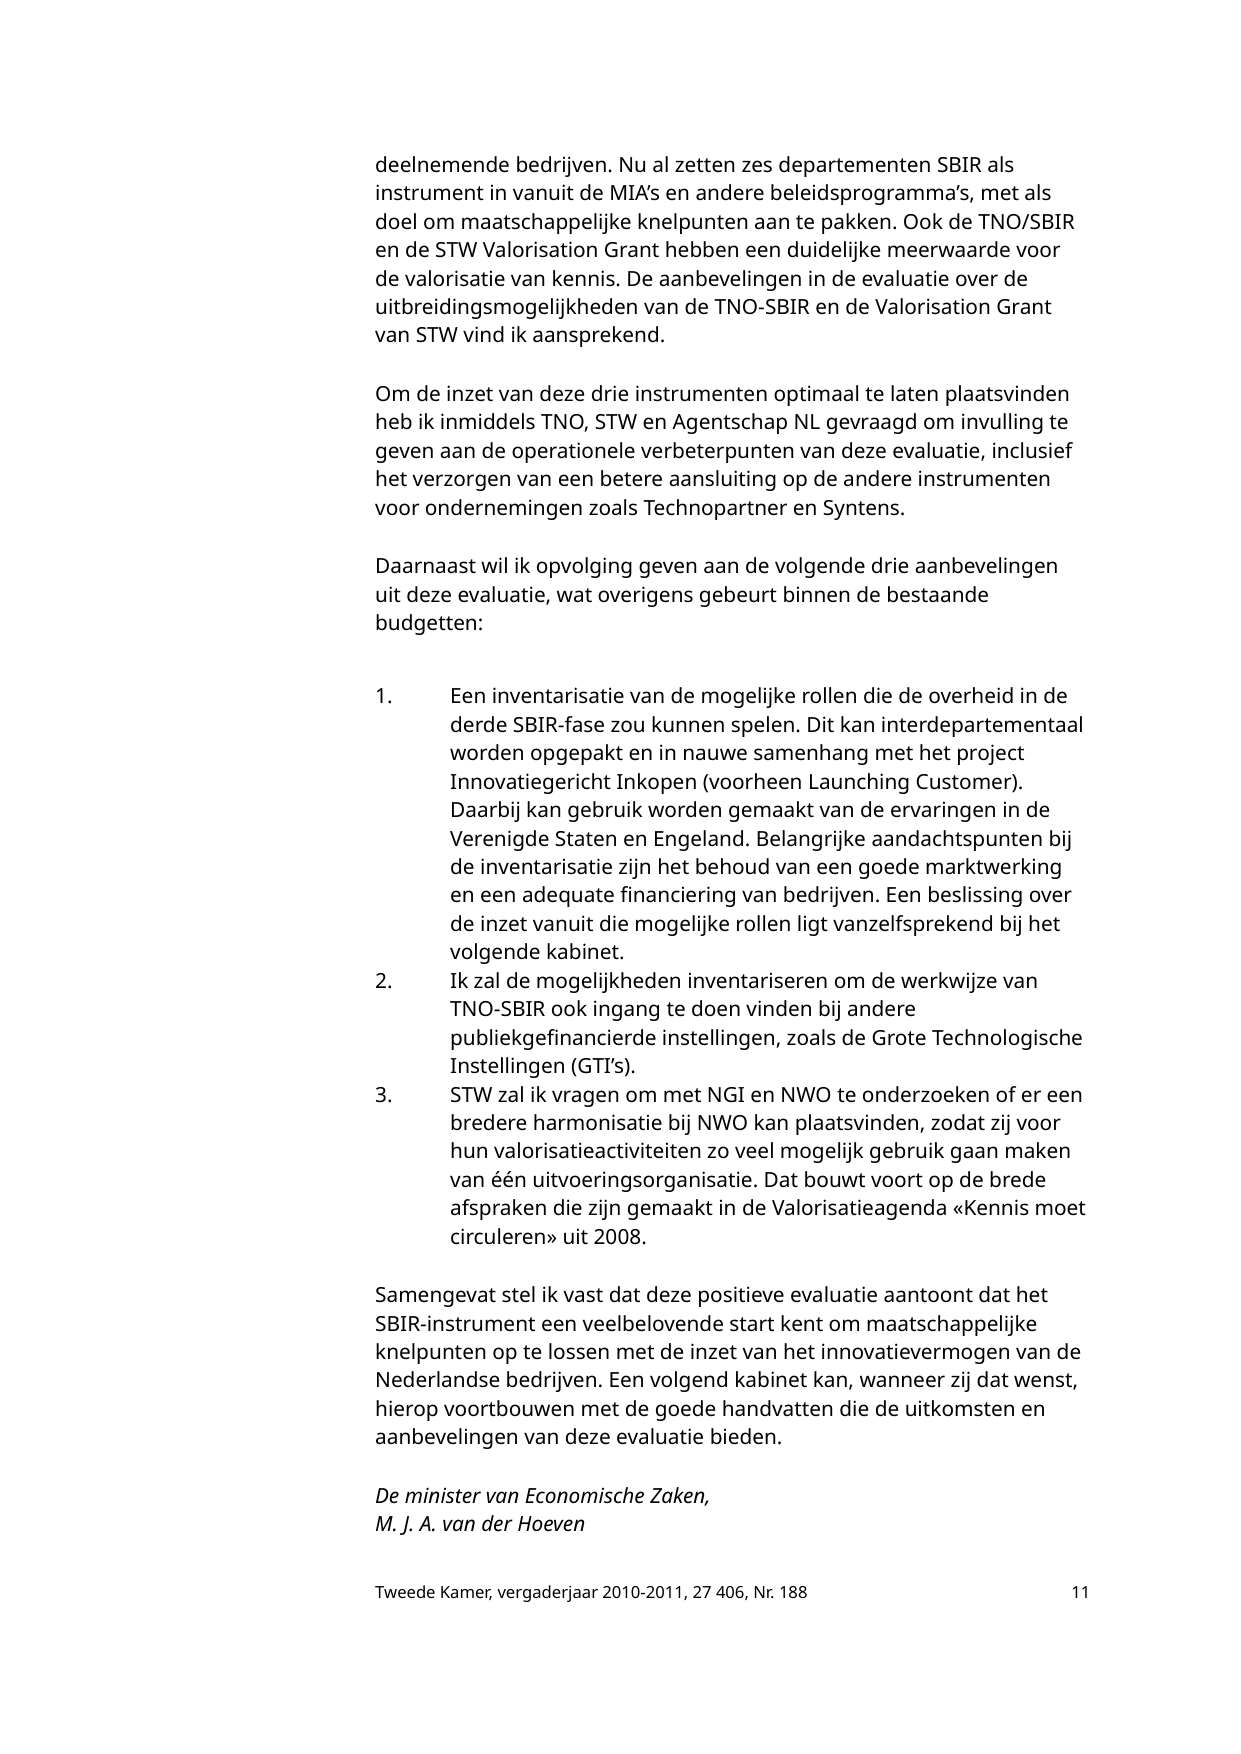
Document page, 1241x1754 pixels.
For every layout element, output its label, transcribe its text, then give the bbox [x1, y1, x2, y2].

text Om de inzet van deze drie instrumenten optimaal te laten plaatsvinden heb ik inmiddels TNO, STW en Agentschap NL gevraagd om invulling te geven aan de operationele verbeterpunten van deze evaluatie, inclusief het verzorgen van een betere aansluiting op de andere instrumenten voor ondernemingen zoals Technopartner en Syntens. [375, 379, 1090, 521]
text Daarnaast wil ik opvolging geven aan de volgende drie aanbevelingen uit deze evaluatie, wat overigens gebeurt binnen de bestaande budgetten: [375, 551, 1090, 637]
list Ik zal de mogelijkheden inventariseren om de werkwijze van TNO-SBIR ook ingang te doen vinden bij andere publiekgefinancierde instellingen, zoals de Grote Technologische Instellingen (GTI’s). [375, 966, 1090, 1080]
text deelnemende bedrijven. Nu al zetten zes departementen SBIR als instrument in vanuit de MIA’s en andere beleidsprogramma’s, met als doel om maatschappelijke knelpunten aan te pakken. Ook de TNO/SBIR en de STW Valorisation Grant hebben een duidelijke meerwaarde voor de valorisatie van kennis. De aanbevelingen in de evaluatie over de uitbreidingsmogelijkheden van de TNO-SBIR en de Valorisation Grant van STW vind ik aansprekend. [375, 150, 1090, 349]
text M. J. A. van der Hoeven [375, 1509, 1090, 1538]
list STW zal ik vragen om met NGI en NWO te onderzoeken of er een bredere harmonisatie bij NWO kan plaatsvinden, zodat zij voor hun valorisatieactiviteiten zo veel mogelijk gebruik gaan maken van één uitvoeringsorganisatie. Dat bouwt voort op de brede afspraken die zijn gemaakt in de Valorisatieagenda «Kennis moet circuleren» uit 2008. [375, 1080, 1090, 1250]
text De minister van Economische Zaken, [375, 1481, 1090, 1509]
text Samengevat stel ik vast dat deze positieve evaluatie aantoont dat het SBIR-instrument een veelbelovende start kent om maatschappelijke knelpunten op te lossen met de inzet van het innovatievermogen van de Nederlandse bedrijven. Een volgend kabinet kan, wanneer zij dat wenst, hierop voortbouwen met de goede handvatten die de uitkomsten en aanbevelingen van deze evaluatie bieden. [375, 1280, 1090, 1451]
list Een inventarisatie van de mogelijke rollen die de overheid in de derde SBIR-fase zou kunnen spelen. Dit kan interdepartementaal worden opgepakt en in nauwe samenhang met het project Innovatiegericht Inkopen (voorheen Launching Customer). Daarbij kan gebruik worden gemaakt van de ervaringen in de Verenigde Staten en Engeland. Belangrijke aandachtspunten bij de inventarisatie zijn het behoud van een goede marktwerking en een adequate financiering van bedrijven. Een beslissing over de inzet vanuit die mogelijke rollen ligt vanzelfsprekend bij het volgende kabinet. [375, 682, 1090, 966]
